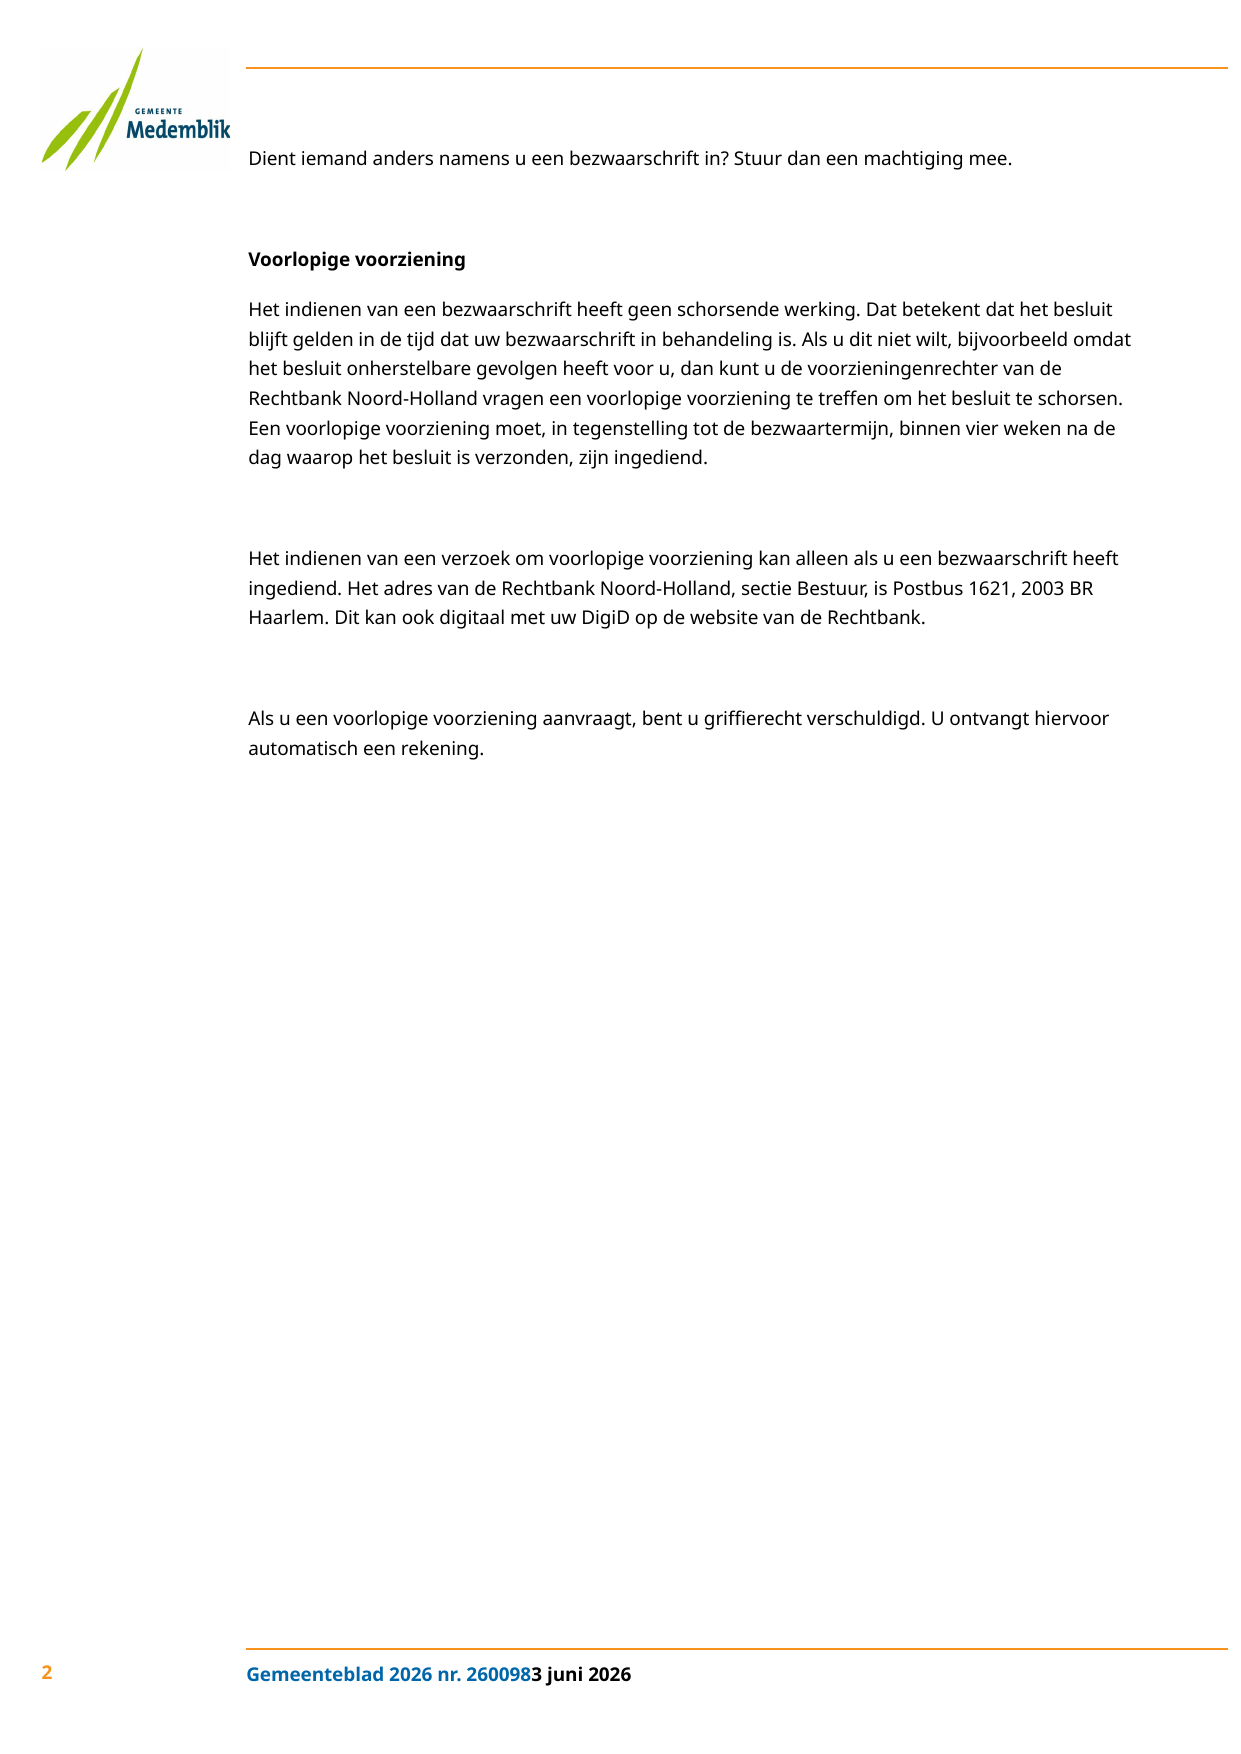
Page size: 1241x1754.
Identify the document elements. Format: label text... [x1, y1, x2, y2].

text Het indienen van een bezwaarschrift heeft geen schorsende werking. Dat betekent dat het besluit blijft gelden in de tijd dat uw bezwaarschrift in behandeling is. Als u dit niet wilt, bijvoorbeeld omdat het besluit onherstelbare gevolgen heeft voor u, dan kunt u de voorzieningenrechter van de Rechtbank Noord-Holland vragen een voorlopige voorziening te treffen om het besluit te schorsen. Een voorlopige voorziening moet, in tegenstelling tot de bezwaartermijn, binnen vier weken na de dag waarop het besluit is verzonden, zijn ingediend. [248, 296, 1152, 470]
text Voorlopige voorziening [248, 246, 1152, 272]
text Dient iemand anders namens u een bezwaarschrift in? Stuur dan een machtiging mee. [248, 145, 1152, 171]
text Het indienen van een verzoek om voorlopige voorziening kan alleen als u een bezwaarschrift heeft ingediend. Het adres van de Rechtbank Noord-Holland, sectie Bestuur, is Postbus 1621, 2003 BR Haarlem. Dit kan ook digitaal met uw DigiD op de website van de Rechtbank. [248, 545, 1152, 630]
picture [41, 47, 231, 172]
text Als u een voorlopige voorziening aanvraagt, bent u griffierecht verschuldigd. U ontvangt hiervoor automatisch een rekening. [248, 705, 1152, 761]
